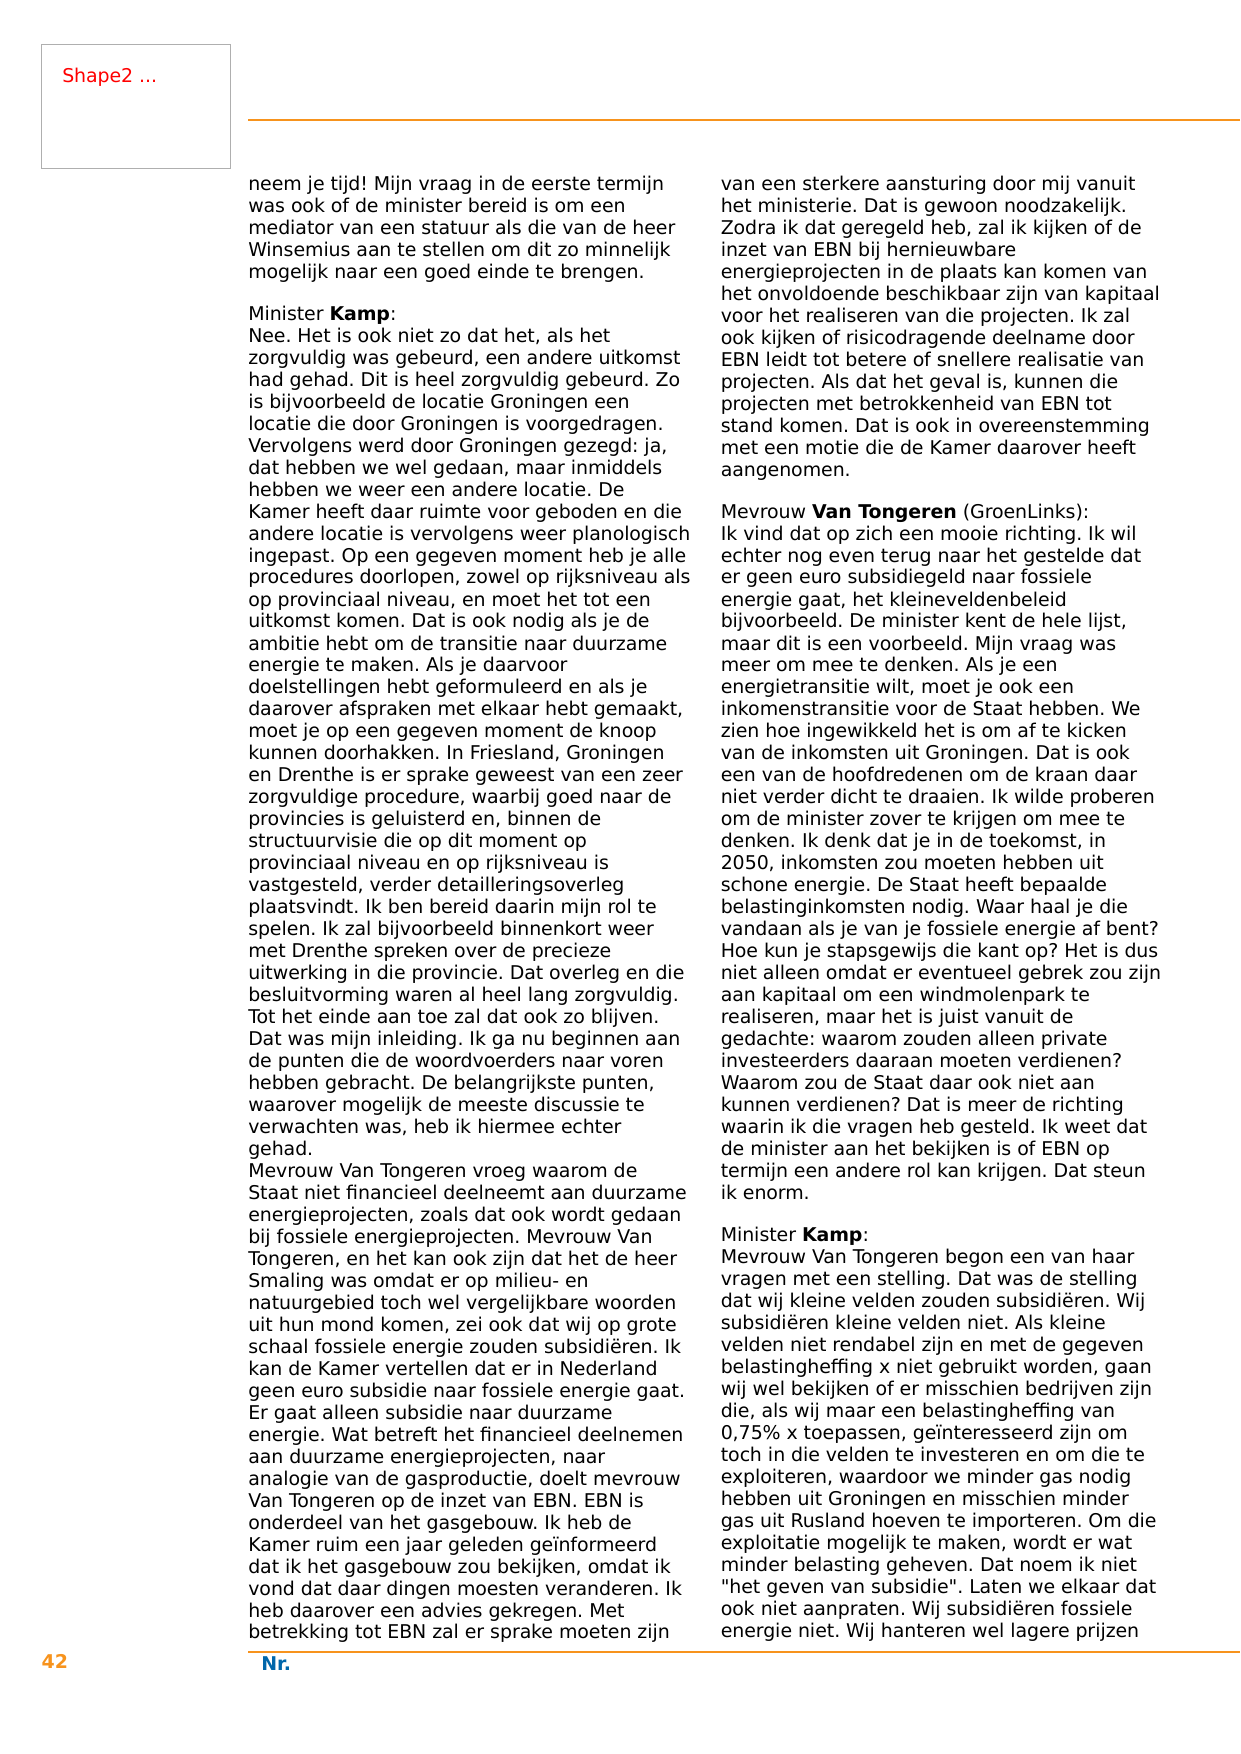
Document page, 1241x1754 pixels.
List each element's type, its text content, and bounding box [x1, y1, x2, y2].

text Mevrouw Van Tongeren (GroenLinks): [721, 501, 1163, 522]
text Minister Kamp: [248, 303, 691, 325]
text Ik vind dat op zich een mooie richting. Ik wil echter nog even terug naar het gestelde dat er geen euro subsidiegeld naar fossiele energie gaat, het kleineveldenbeleid bijvoorbeeld. De minister kent de hele lijst, maar dit is een voorbeeld. Mijn vraag was meer om mee te denken. Als je een energietransitie wilt, moet je ook een inkomenstransitie voor de Staat hebben. We zien hoe ingewikkeld het is om af te kicken van de inkomsten uit Groningen. Dat is ook een van de hoofdredenen om de kraan daar niet verder dicht te draaien. Ik wilde proberen om de minister zover te krijgen om mee te denken. Ik denk dat je in de toekomst, in 2050, inkomsten zou moeten hebben uit schone energie. De Staat heeft bepaalde belastinginkomsten nodig. Waar haal je die vandaan als je van je fossiele energie af bent? Hoe kun je stapsgewijs die kant op? Het is dus niet alleen omdat er eventueel gebrek zou zijn aan kapitaal om een windmolenpark te realiseren, maar het is juist vanuit de gedachte: waarom zouden alleen private investeerders daaraan moeten verdienen? Waarom zou de Staat daar ook niet aan kunnen verdienen? Dat is meer de richting waarin ik die vragen heb gesteld. Ik weet dat de minister aan het bekijken is of EBN op termijn een andere rol kan krijgen. Dat steun ik enorm. [721, 522, 1163, 1204]
text Minister Kamp: [721, 1224, 1163, 1246]
text Mevrouw Van Tongeren begon een van haar vragen met een stelling. Dat was de stelling dat wij kleine velden zouden subsidiëren. Wij subsidiëren kleine velden niet. Als kleine velden niet rendabel zijn en met de gegeven belastingheffing x niet gebruikt worden, gaan wij wel bekijken of er misschien bedrijven zijn die, als wij maar een belastingheffing van 0,75% x toepassen, geïnteresseerd zijn om toch in die velden te investeren en om die te exploiteren, waardoor we minder gas nodig hebben uit Groningen en misschien minder gas uit Rusland hoeven te importeren. Om die exploitatie mogelijk te maken, wordt er wat minder belasting geheven. Dat noem ik niet "het geven van subsidie". Laten we elkaar dat ook niet aanpraten. Wij subsidiëren fossiele energie niet. Wij hanteren wel lagere prijzen [721, 1246, 1163, 1641]
text Dat was mijn inleiding. Ik ga nu beginnen aan de punten die de woordvoerders naar voren hebben gebracht. De belangrijkste punten, waarover mogelijk de meeste discussie te verwachten was, heb ik hiermee echter gehad. [248, 1028, 691, 1160]
text van een sterkere aansturing door mij vanuit het ministerie. Dat is gewoon noodzakelijk. Zodra ik dat geregeld heb, zal ik kijken of de inzet van EBN bij hernieuwbare energieprojecten in de plaats kan komen van het onvoldoende beschikbaar zijn van kapitaal voor het realiseren van die projecten. Ik zal ook kijken of risicodragende deelname door EBN leidt tot betere of snellere realisatie van projecten. Als dat het geval is, kunnen die projecten met betrokkenheid van EBN tot stand komen. Dat is ook in overeenstemming met een motie die de Kamer daarover heeft aangenomen. [721, 173, 1163, 481]
text neem je tijd! Mijn vraag in de eerste termijn was ook of de minister bereid is om een mediator van een statuur als die van de heer Winsemius aan te stellen om dit zo minnelijk mogelijk naar een goed einde te brengen. [248, 173, 691, 283]
text Nee. Het is ook niet zo dat het, als het zorgvuldig was gebeurd, een andere uitkomst had gehad. Dit is heel zorgvuldig gebeurd. Zo is bijvoorbeeld de locatie Groningen een locatie die door Groningen is voorgedragen. Vervolgens werd door Groningen gezegd: ja, dat hebben we wel gedaan, maar inmiddels hebben we weer een andere locatie. De Kamer heeft daar ruimte voor geboden en die andere locatie is vervolgens weer planologisch ingepast. Op een gegeven moment heb je alle procedures doorlopen, zowel op rijksniveau als op provinciaal niveau, en moet het tot een uitkomst komen. Dat is ook nodig als je de ambitie hebt om de transitie naar duurzame energie te maken. Als je daarvoor doelstellingen hebt geformuleerd en als je daarover afspraken met elkaar hebt gemaakt, moet je op een gegeven moment de knoop kunnen doorhakken. In Friesland, Groningen en Drenthe is er sprake geweest van een zeer zorgvuldige procedure, waarbij goed naar de provincies is geluisterd en, binnen de structuurvisie die op dit moment op provinciaal niveau en op rijksniveau is vastgesteld, verder detailleringsoverleg plaatsvindt. Ik ben bereid daarin mijn rol te spelen. Ik zal bijvoorbeeld binnenkort weer met Drenthe spreken over de precieze uitwerking in die provincie. Dat overleg en die besluitvorming waren al heel lang zorgvuldig. Tot het einde aan toe zal dat ook zo blijven. [248, 325, 691, 1028]
text Mevrouw Van Tongeren vroeg waarom de Staat niet financieel deelneemt aan duurzame energieprojecten, zoals dat ook wordt gedaan bij fossiele energieprojecten. Mevrouw Van Tongeren, en het kan ook zijn dat het de heer Smaling was omdat er op milieu- en natuurgebied toch wel vergelijkbare woorden uit hun mond komen, zei ook dat wij op grote schaal fossiele energie zouden subsidiëren. Ik kan de Kamer vertellen dat er in Nederland geen euro subsidie naar fossiele energie gaat. Er gaat alleen subsidie naar duurzame energie. Wat betreft het financieel deelnemen aan duurzame energieprojecten, naar analogie van de gasproductie, doelt mevrouw Van Tongeren op de inzet van EBN. EBN is onderdeel van het gasgebouw. Ik heb de Kamer ruim een jaar geleden geïnformeerd dat ik het gasgebouw zou bekijken, omdat ik vond dat daar dingen moesten veranderen. Ik heb daarover een advies gekregen. Met betrekking tot EBN zal er sprake moeten zijn [248, 1160, 691, 1643]
